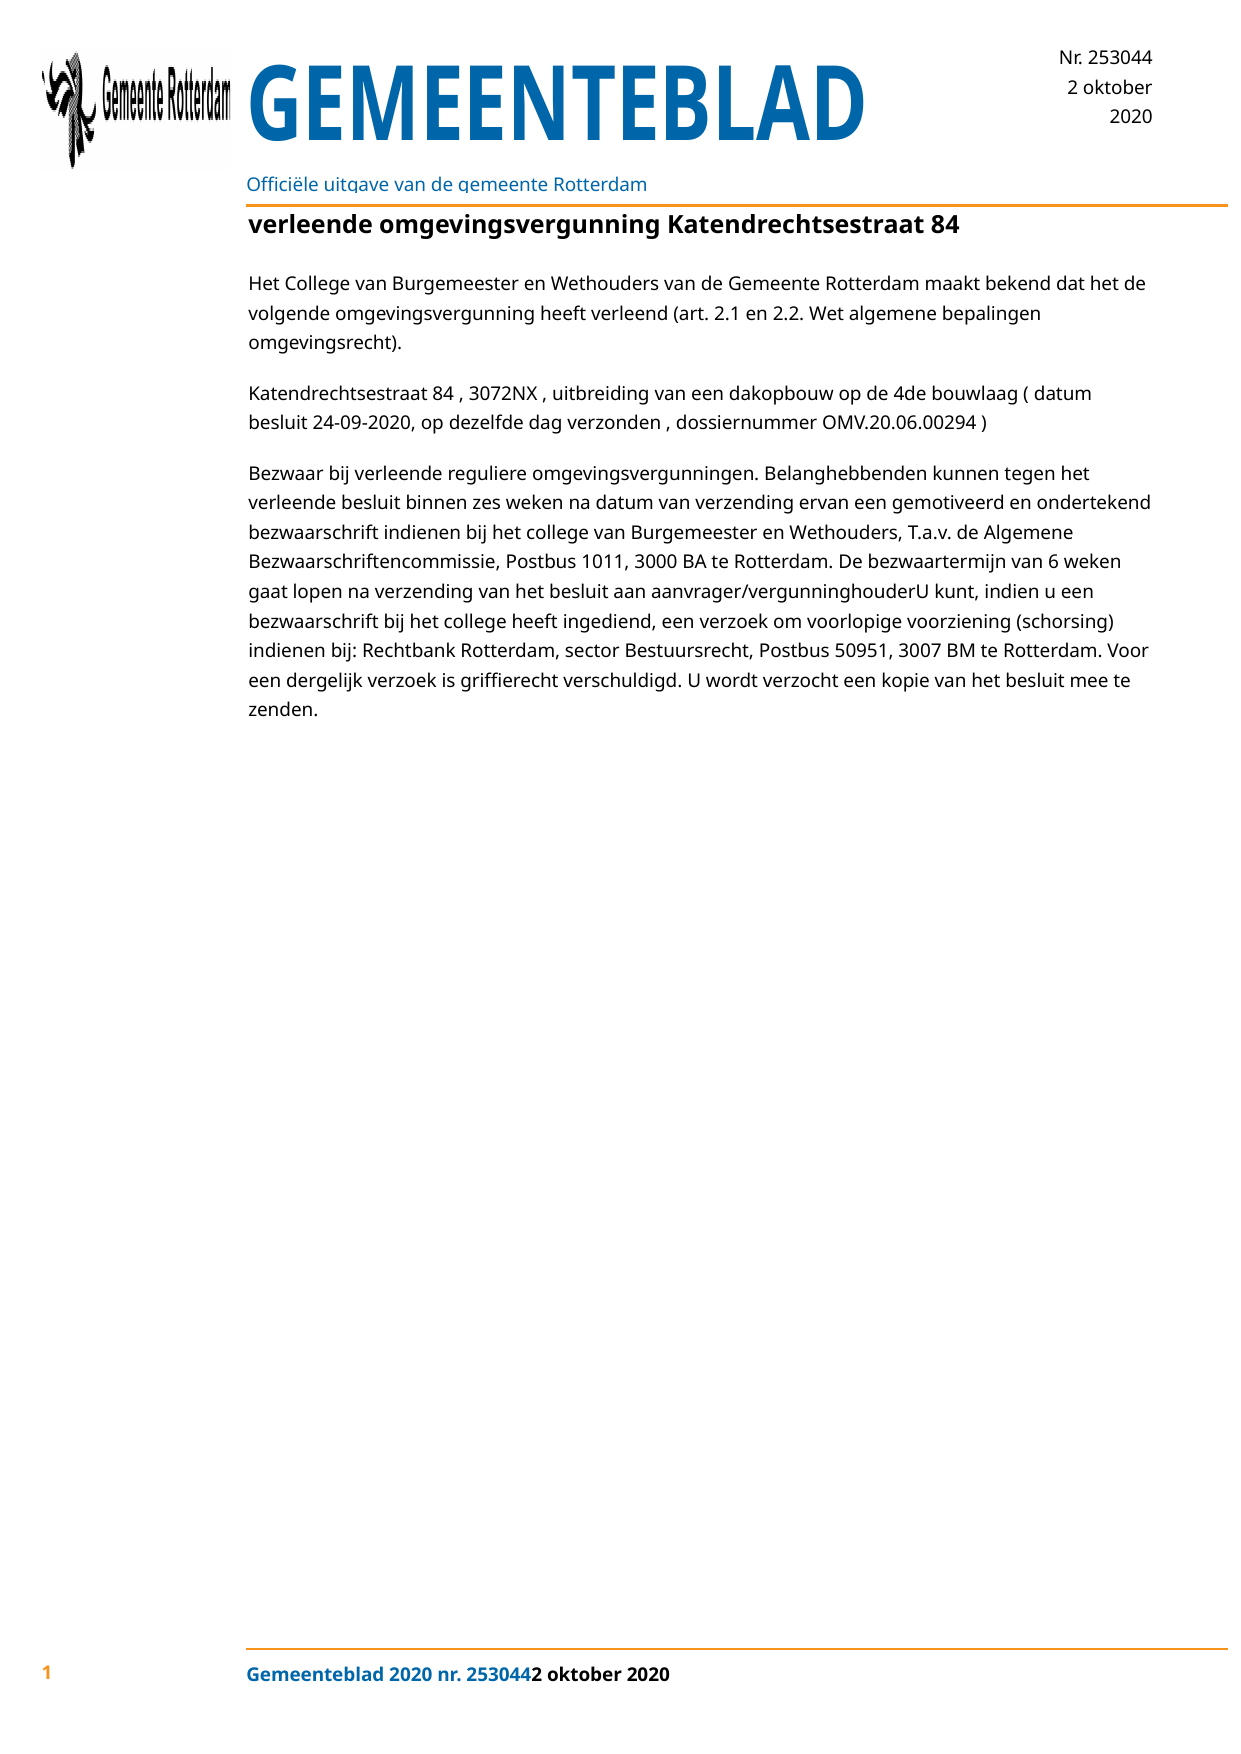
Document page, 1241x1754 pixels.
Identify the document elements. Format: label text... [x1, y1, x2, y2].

text Het College van Burgemeester en Wethouders van de Gemeente Rotterdam maakt bekend dat het de volgende omgevingsvergunning heeft verleend (art. 2.1 en 2.2. Wet algemene bepalingen omgevingsrecht). [248, 270, 1152, 355]
text Bezwaar bij verleende reguliere omgevingsvergunningen. Belanghebbenden kunnen tegen het verleende besluit binnen zes weken na datum van verzending ervan een gemotiveerd en ondertekend bezwaarschrift indienen bij het college van Burgemeester en Wethouders, T.a.v. de Algemene Bezwaarschriftencommissie, Postbus 1011, 3000 BA te Rotterdam. De bezwaartermijn van 6 weken gaat lopen na verzending van het besluit aan aanvrager/vergunninghouderU kunt, indien u een bezwaarschrift bij het college heeft ingediend, een verzoek om voorlopige voorziening (schorsing) indienen bij: Rechtbank Rotterdam, sector Bestuursrecht, Postbus 50951, 3007 BM te Rotterdam. Voor een dergelijk verzoek is griffierecht verschuldigd. U wordt verzocht een kopie van het besluit mee te zenden. [248, 460, 1152, 722]
text Katendrechtsestraat 84 , 3072NX , uitbreiding van een dakopbouw op de 4de bouwlaag ( datum besluit 24-09-2020, op dezelfde dag verzonden , dossiernummer OMV.20.06.00294 ) [248, 380, 1152, 435]
picture [41, 47, 231, 172]
text verleende omgevingsvergunning Katendrechtsestraat 84 [248, 207, 1152, 241]
